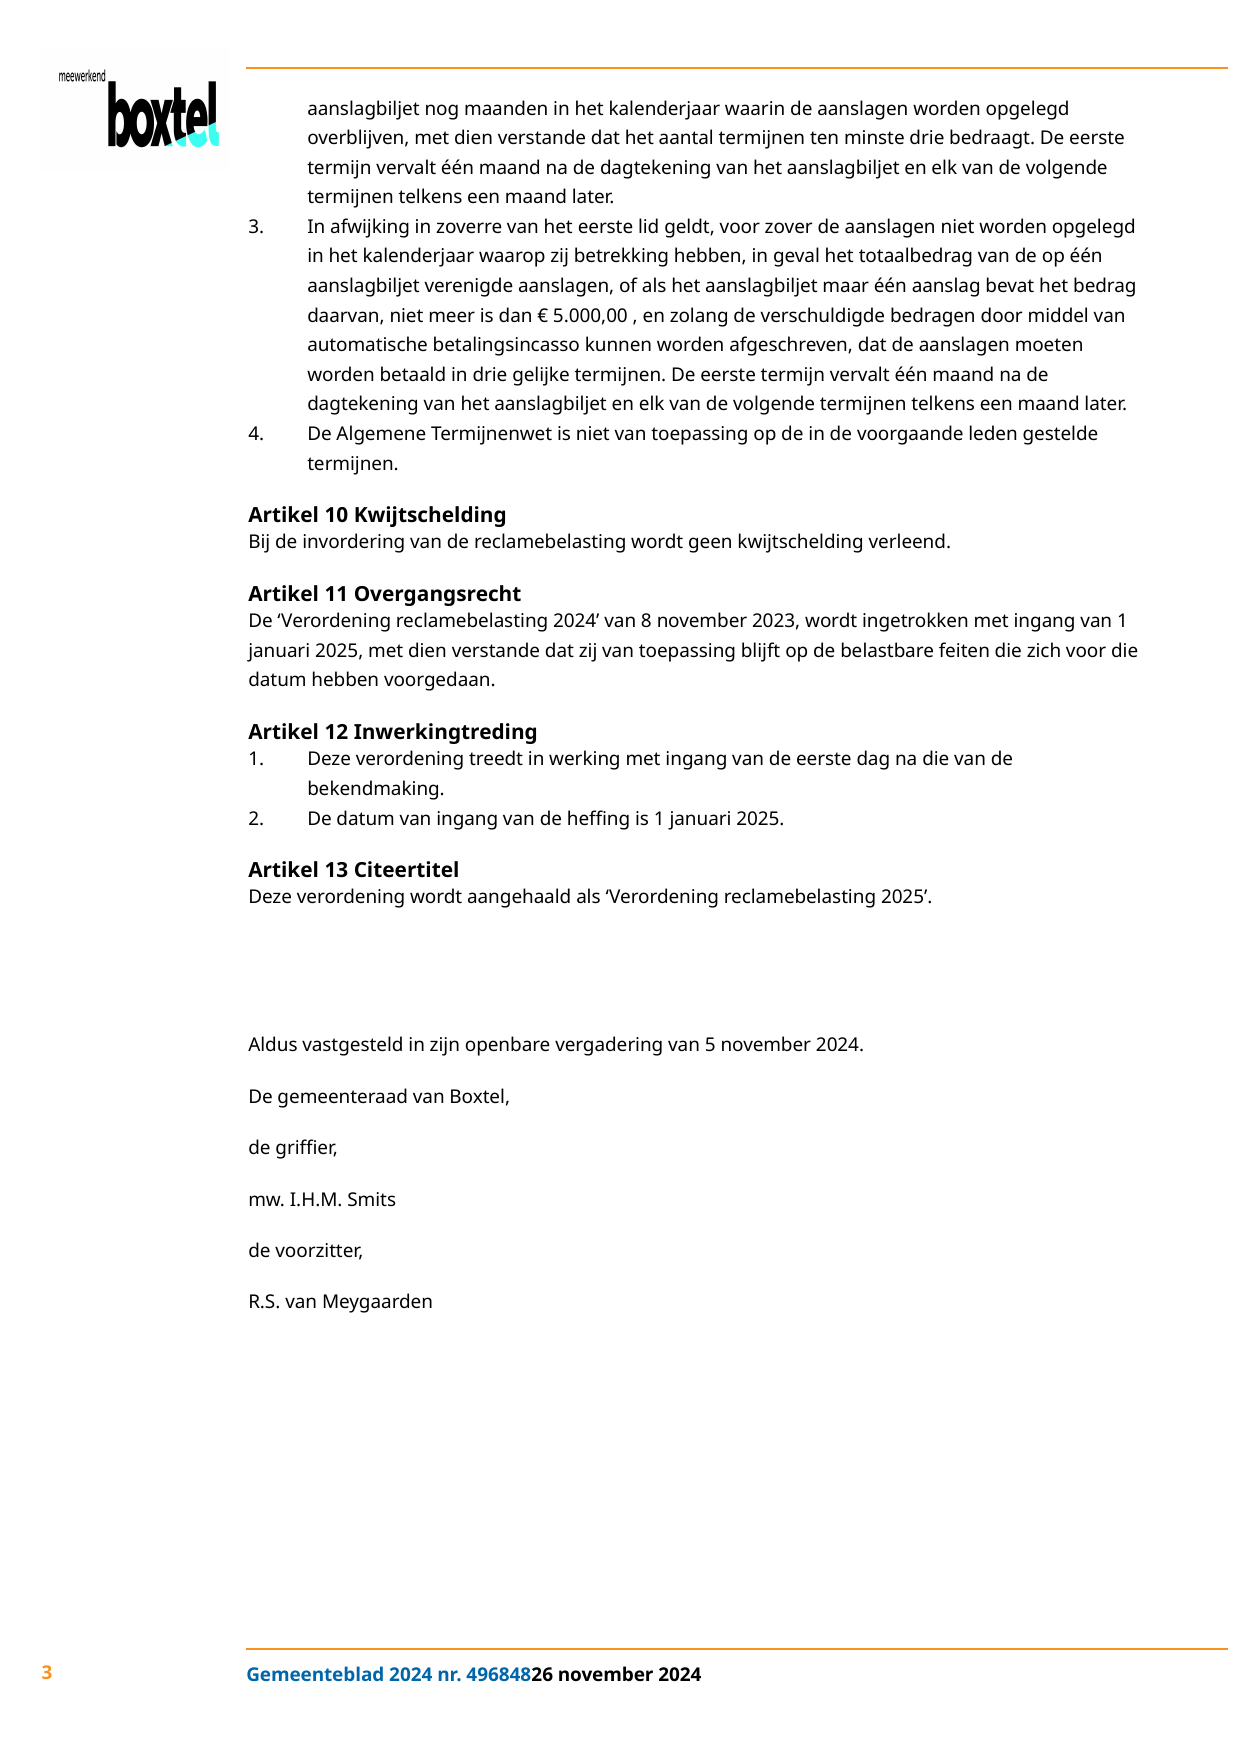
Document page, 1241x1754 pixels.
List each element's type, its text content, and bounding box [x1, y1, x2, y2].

text de griffier, [248, 1134, 1152, 1160]
text Artikel 10 Kwijtschelding [248, 500, 1152, 529]
list Deze verordening treedt in werking met ingang van de eerste dag na die van de bekendmaking. [248, 746, 1152, 801]
text Artikel 12 Inwerkingtreding [248, 717, 1152, 746]
text R.S. van Meygaarden [248, 1289, 1152, 1314]
text mw. I.H.M. Smits [248, 1186, 1152, 1212]
list In afwijking in zoverre van het eerste lid geldt, voor zover de aanslagen niet worden opgelegd in het kalenderjaar waarop zij betrekking hebben, in geval het totaalbedrag van de op één aanslagbiljet verenigde aanslagen, of als het aanslagbiljet maar één aanslag bevat het bedrag daarvan, niet meer is dan € 5.000,00 , en zolang de verschuldigde bedragen door middel van automatische betalingsincasso kunnen worden afgeschreven, dat de aanslagen moeten worden betaald in drie gelijke termijnen. De eerste termijn vervalt één maand na de dagtekening van het aanslagbiljet en elk van de volgende termijnen telkens een maand later. [248, 213, 1152, 416]
text De gemeenteraad van Boxtel, [248, 1083, 1152, 1109]
picture [41, 47, 231, 172]
text Aldus vastgesteld in zijn openbare vergadering van 5 november 2024. [248, 1031, 1152, 1057]
text Bij de invordering van de reclamebelasting wordt geen kwijtschelding verleend. [248, 529, 1152, 554]
text De ‘Verordening reclamebelasting 2024’ van 8 november 2023, wordt ingetrokken met ingang van 1 januari 2025, met dien verstande dat zij van toepassing blijft op de belastbare feiten die zich voor die datum hebben voorgedaan. [248, 607, 1152, 692]
list De Algemene Termijnenwet is niet van toepassing op de in de voorgaande leden gestelde termijnen. [248, 420, 1152, 476]
text Artikel 13 Citeertitel [248, 855, 1152, 883]
list aanslagbiljet nog maanden in het kalenderjaar waarin de aanslagen worden opgelegd overblijven, met dien verstande dat het aantal termijnen ten minste drie bedraagt. De eerste termijn vervalt één maand na de dagtekening van het aanslagbiljet en elk van de volgende termijnen telkens een maand later. [248, 95, 1152, 209]
text Deze verordening wordt aangehaald als ‘Verordening reclamebelasting 2025’. [248, 883, 1152, 909]
text Artikel 11 Overgangsrecht [248, 579, 1152, 607]
list De datum van ingang van de heffing is 1 januari 2025. [248, 805, 1152, 830]
text de voorzitter, [248, 1237, 1152, 1263]
